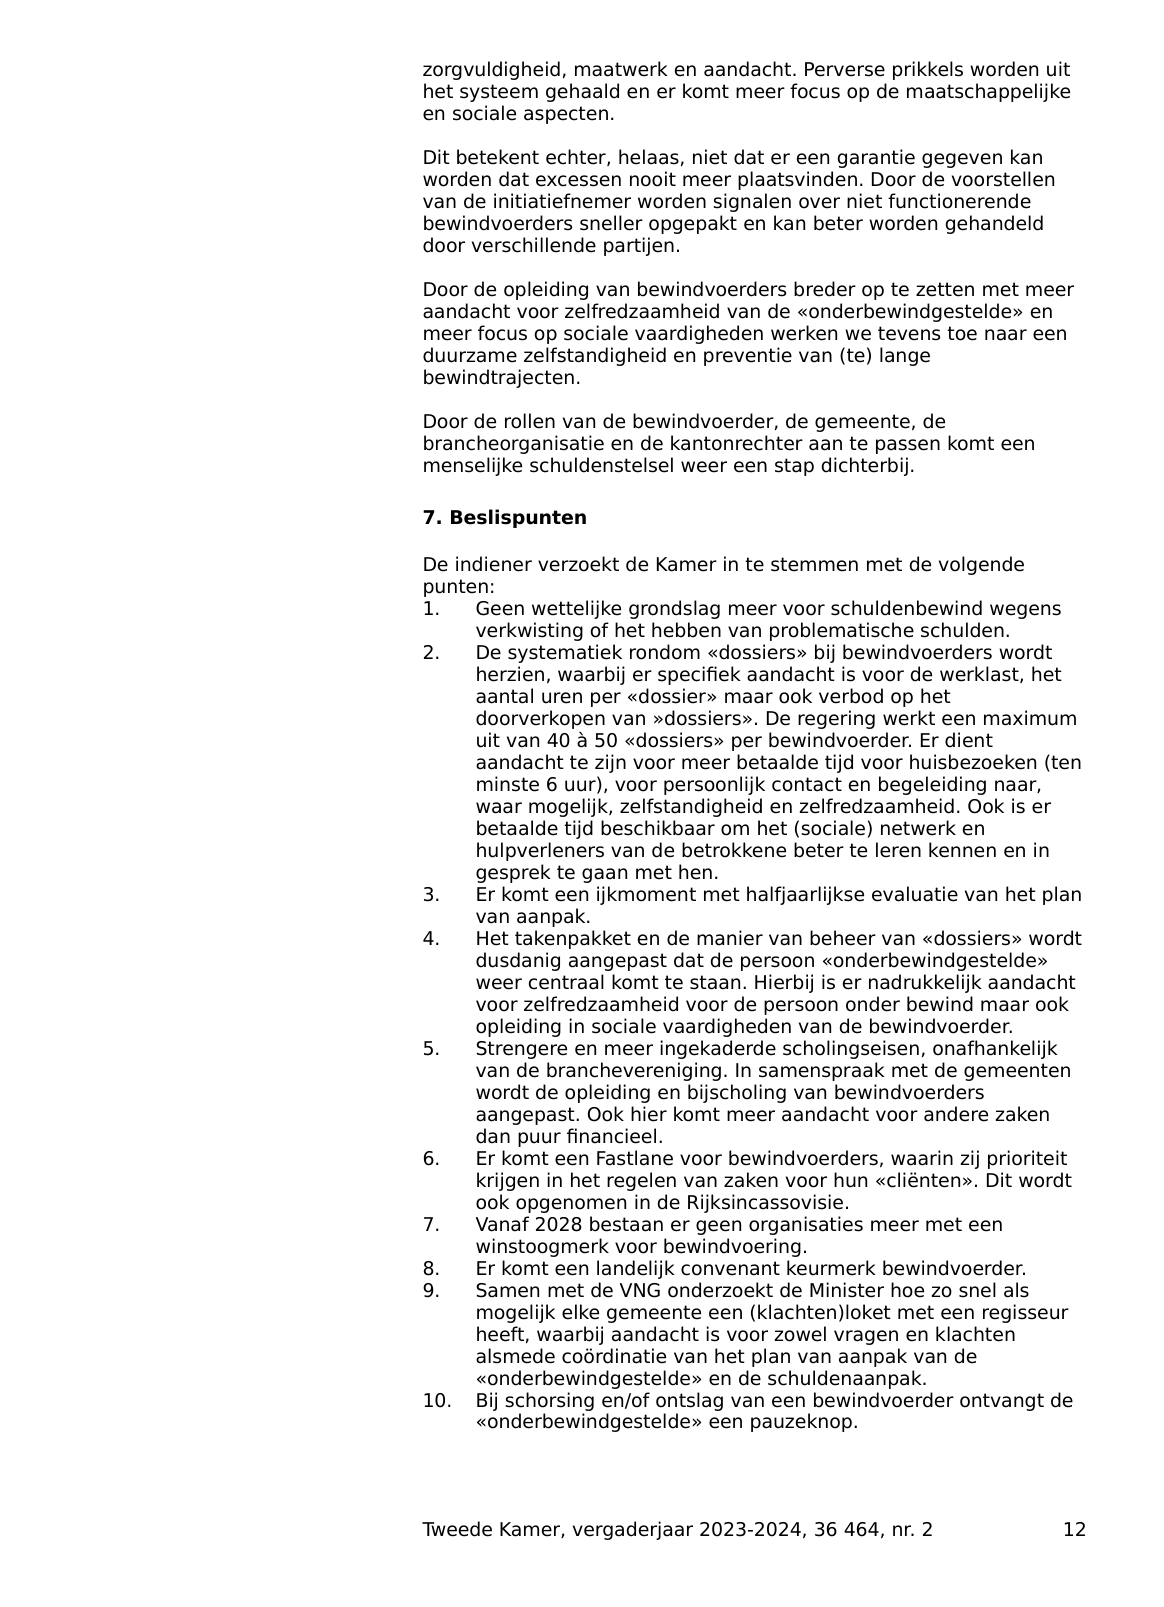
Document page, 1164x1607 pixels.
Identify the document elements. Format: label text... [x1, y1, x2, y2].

text Dit betekent echter, helaas, niet dat er een garantie gegeven kan worden dat excessen nooit meer plaatsvinden. Door de voorstellen van de initiatiefnemer worden signalen over niet functionerende bewindvoerders sneller opgepakt en kan beter worden gehandeld door verschillende partijen. [422, 147, 1087, 257]
text De indiener verzoekt de Kamer in te stemmen met de volgende punten: [422, 554, 1087, 598]
text 4. Het takenpakket en de manier van beheer van «dossiers» wordt dusdanig aangepast dat de persoon «onderbewindgestelde» weer centraal komt te staan. Hierbij is er nadrukkelijk aandacht voor zelfredzaamheid voor de persoon onder bewind maar ook opleiding in sociale vaardigheden van de bewindvoerder. [422, 928, 1087, 1038]
text 7. Vanaf 2028 bestaan er geen organisaties meer met een winstoogmerk voor bewindvoering. [422, 1214, 1087, 1258]
text 2. De systematiek rondom «dossiers» bij bewindvoerders wordt herzien, waarbij er specifiek aandacht is voor de werklast, het aantal uren per «dossier» maar ook verbod op het doorverkopen van »dossiers». De regering werkt een maximum uit van 40 à 50 «dossiers» per bewindvoerder. Er dient aandacht te zijn voor meer betaalde tijd voor huisbezoeken (ten minste 6 uur), voor persoonlijk contact en begeleiding naar, waar mogelijk, zelfstandigheid en zelfredzaamheid. Ook is er betaalde tijd beschikbaar om het (sociale) netwerk en hulpverleners van de betrokkene beter te leren kennen en in gesprek te gaan met hen. [422, 642, 1087, 884]
text Door de opleiding van bewindvoerders breder op te zetten met meer aandacht voor zelfredzaamheid van de «onderbewindgestelde» en meer focus op sociale vaardigheden werken we tevens toe naar een duurzame zelfstandigheid en preventie van (te) lange bewindtrajecten. [422, 279, 1087, 389]
text 3. Er komt een ijkmoment met halfjaarlijkse evaluatie van het plan van aanpak. [422, 884, 1087, 928]
text 10. Bij schorsing en/of ontslag van een bewindvoerder ontvangt de «onderbewindgestelde» een pauzeknop. [422, 1389, 1087, 1433]
text 8. Er komt een landelijk convenant keurmerk bewindvoerder. [422, 1258, 1087, 1279]
subtitle 7. Beslispunten [422, 507, 1087, 529]
text zorgvuldigheid, maatwerk en aandacht. Perverse prikkels worden uit het systeem gehaald en er komt meer focus op de maatschappelijke en sociale aspecten. [422, 59, 1087, 125]
text 9. Samen met de VNG onderzoekt de Minister hoe zo snel als mogelijk elke gemeente een (klachten)loket met een regisseur heeft, waarbij aandacht is voor zowel vragen en klachten alsmede coördinatie van het plan van aanpak van de «onderbewindgestelde» en de schuldenaanpak. [422, 1279, 1087, 1389]
text 6. Er komt een Fastlane voor bewindvoerders, waarin zij prioriteit krijgen in het regelen van zaken voor hun «cliënten». Dit wordt ook opgenomen in de Rijksincassovisie. [422, 1148, 1087, 1214]
text 5. Strengere en meer ingekaderde scholingseisen, onafhankelijk van de branchevereniging. In samenspraak met de gemeenten wordt de opleiding en bijscholing van bewindvoerders aangepast. Ook hier komt meer aandacht voor andere zaken dan puur financieel. [422, 1038, 1087, 1148]
text 1. Geen wettelijke grondslag meer voor schuldenbewind wegens verkwisting of het hebben van problematische schulden. [422, 598, 1087, 642]
text Door de rollen van de bewindvoerder, de gemeente, de brancheorganisatie en de kantonrechter aan te passen komt een menselijke schuldenstelsel weer een stap dichterbij. [422, 411, 1087, 477]
